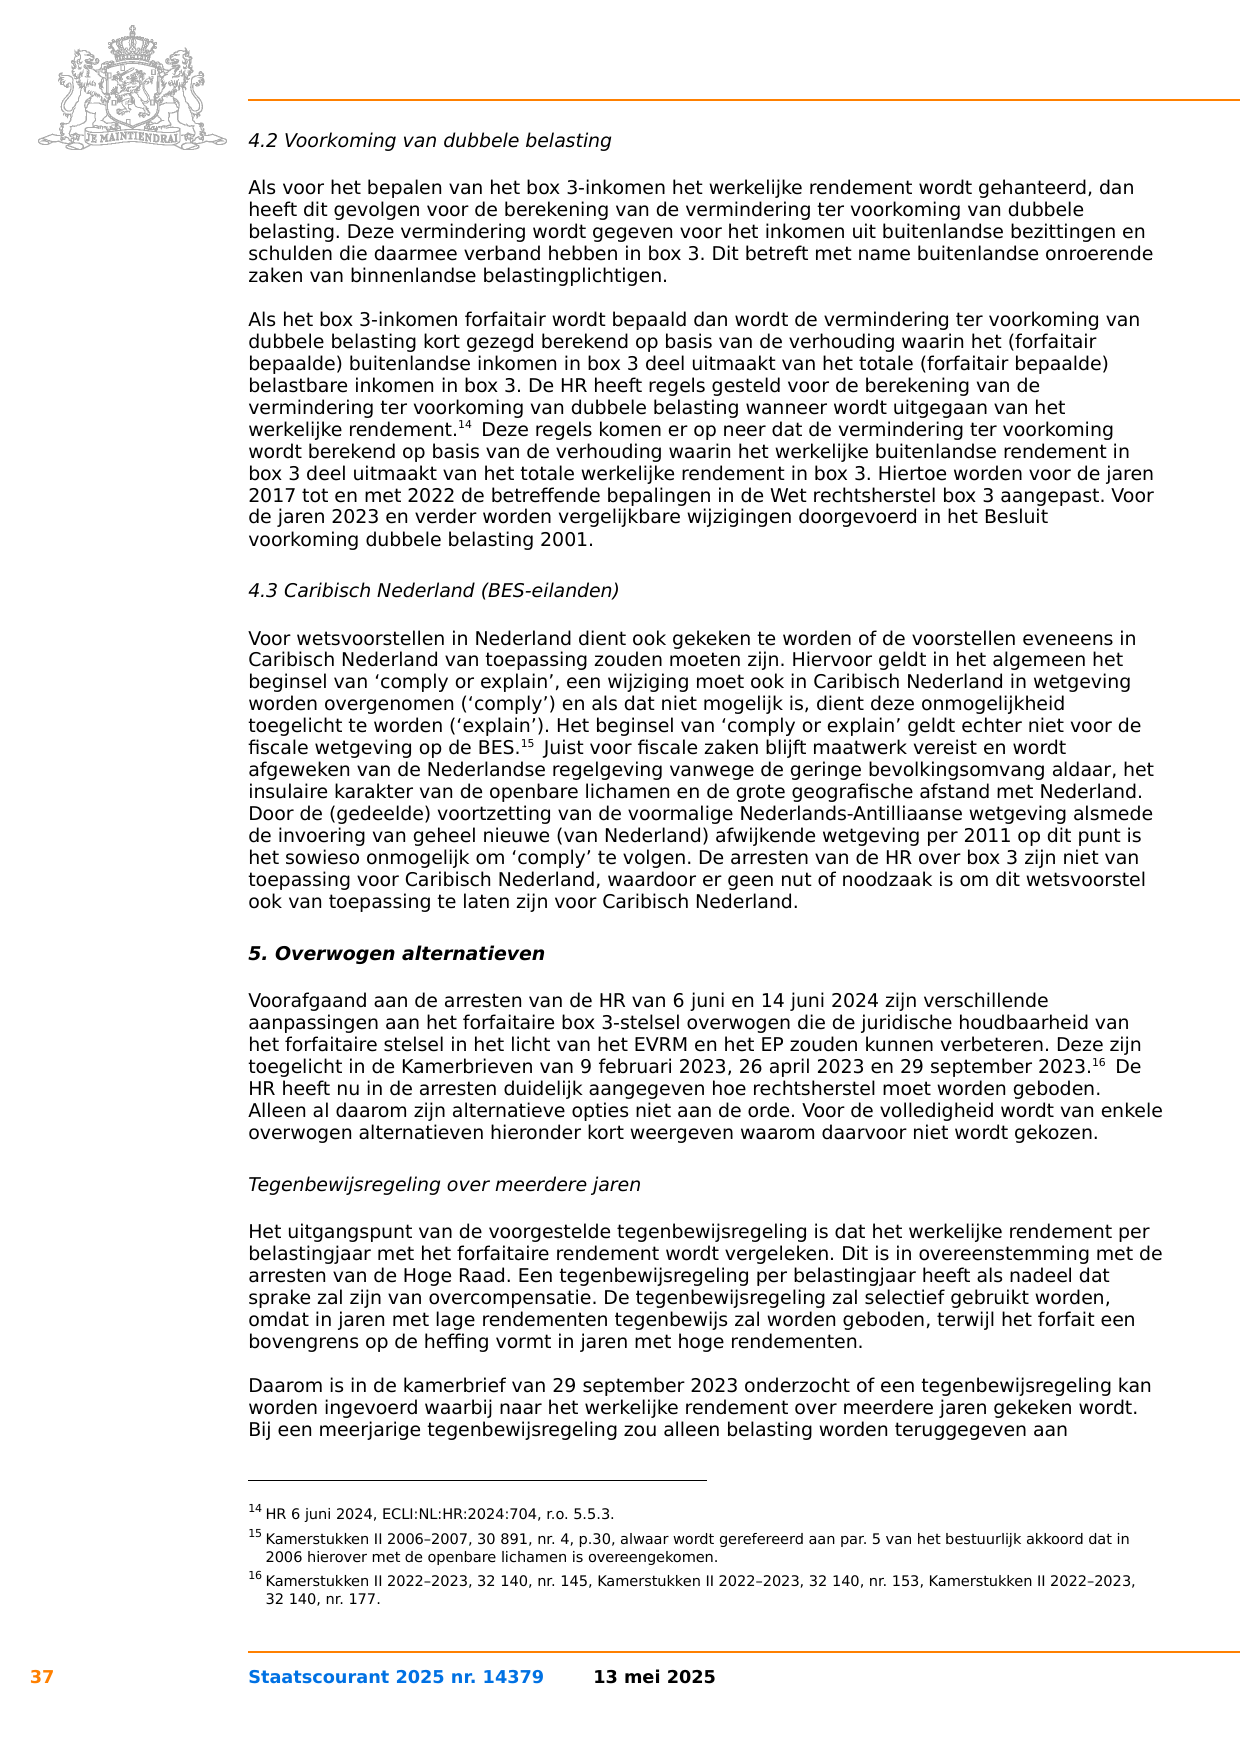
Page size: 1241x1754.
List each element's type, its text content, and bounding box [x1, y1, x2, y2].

text Daarom is in de kamerbrief van 29 september 2023 onderzocht of een tegenbewijsregeling kan worden ingevoerd waarbij naar het werkelijke rendement over meerdere jaren gekeken wordt. Bij een meerjarige tegenbewijsregeling zou alleen belasting worden teruggegeven aan [248, 1375, 1163, 1441]
text Kamerstukken II 2006–2007, 30 891, nr. 4, p.30, alwaar wordt gerefereerd aan par. 5 van het bestuurlijk akkoord dat in 2006 hierover met de openbare lichamen is overeengekomen. [248, 1527, 1163, 1566]
subtitle 5. Overwogen alternatieven [248, 943, 1163, 965]
picture [38, 25, 227, 150]
text Voorafgaand aan de arresten van de HR van 6 juni en 14 juni 2024 zijn verschillende aanpassingen aan het forfaitaire box 3-stelsel overwogen die de juridische houdbaarheid van het forfaitaire stelsel in het licht van het EVRM en het EP zouden kunnen verbeteren. Deze zijn toegelicht in de Kamerbrieven van 9 februari 2023, 26 april 2023 en 29 september 2023. De HR heeft nu in de arresten duidelijk aangegeven hoe rechtsherstel moet worden geboden. Alleen al daarom zijn alternatieve opties niet aan de orde. Voor de volledigheid wordt van enkele overwogen alternatieven hieronder kort weergeven waarom daarvoor niet wordt gekozen. [248, 990, 1163, 1144]
text Als het box 3-inkomen forfaitair wordt bepaald dan wordt de vermindering ter voorkoming van dubbele belasting kort gezegd berekend op basis van de verhouding waarin het (forfaitair bepaalde) buitenlandse inkomen in box 3 deel uitmaakt van het totale (forfaitair bepaalde) belastbare inkomen in box 3. De HR heeft regels gesteld voor de berekening van de vermindering ter voorkoming van dubbele belasting wanneer wordt uitgegaan van het werkelijke rendement. Deze regels komen er op neer dat de vermindering ter voorkoming wordt berekend op basis van de verhouding waarin het werkelijke buitenlandse rendement in box 3 deel uitmaakt van het totale werkelijke rendement in box 3. Hiertoe worden voor de jaren 2017 tot en met 2022 de betreffende bepalingen in de Wet rechtsherstel box 3 aangepast. Voor de jaren 2023 en verder worden vergelijkbare wijzigingen doorgevoerd in het Besluit voorkoming dubbele belasting 2001. [248, 309, 1163, 550]
text Voor wetsvoorstellen in Nederland dient ook gekeken te worden of de voorstellen eveneens in Caribisch Nederland van toepassing zouden moeten zijn. Hiervoor geldt in het algemeen het beginsel van ‘comply or explain’, een wijziging moet ook in Caribisch Nederland in wetgeving worden overgenomen (‘comply’) en als dat niet mogelijk is, dient deze onmogelijkheid toegelicht te worden (‘explain’). Het beginsel van ‘comply or explain’ geldt echter niet voor de fiscale wetgeving op de BES. Juist voor fiscale zaken blijft maatwerk vereist en wordt afgeweken van de Nederlandse regelgeving vanwege de geringe bevolkingsomvang aldaar, het insulaire karakter van de openbare lichamen en de grote geografische afstand met Nederland. Door de (gedeelde) voortzetting van de voormalige Nederlands-Antilliaanse wetgeving alsmede de invoering van geheel nieuwe (van Nederland) afwijkende wetgeving per 2011 op dit punt is het sowieso onmogelijk om ‘comply’ te volgen. De arresten van de HR over box 3 zijn niet van toepassing voor Caribisch Nederland, waardoor er geen nut of noodzaak is om dit wetsvoorstel ook van toepassing te laten zijn voor Caribisch Nederland. [248, 627, 1163, 913]
subtitle 4.2 Voorkoming van dubbele belasting [248, 130, 1163, 152]
text Kamerstukken II 2022–2023, 32 140, nr. 145, Kamerstukken II 2022–2023, 32 140, nr. 153, Kamerstukken II 2022–2023, 32 140, nr. 177. [248, 1569, 1163, 1608]
text Als voor het bepalen van het box 3-inkomen het werkelijke rendement wordt gehanteerd, dan heeft dit gevolgen voor de berekening van de vermindering ter voorkoming van dubbele belasting. Deze vermindering wordt gegeven voor het inkomen uit buitenlandse bezittingen en schulden die daarmee verband hebben in box 3. Dit betreft met name buitenlandse onroerende zaken van binnenlandse belastingplichtigen. [248, 177, 1163, 287]
text Het uitgangspunt van de voorgestelde tegenbewijsregeling is dat het werkelijke rendement per belastingjaar met het forfaitaire rendement wordt vergeleken. Dit is in overeenstemming met de arresten van de Hoge Raad. Een tegenbewijsregeling per belastingjaar heeft als nadeel dat sprake zal zijn van overcompensatie. De tegenbewijsregeling zal selectief gebruikt worden, omdat in jaren met lage rendementen tegenbewijs zal worden geboden, terwijl het forfait een bovengrens op de heffing vormt in jaren met hoge rendementen. [248, 1221, 1163, 1353]
subtitle 4.3 Caribisch Nederland (BES-eilanden) [248, 580, 1163, 602]
text HR 6 juni 2024, ECLI:NL:HR:2024:704, r.o. 5.5.3. [248, 1502, 1163, 1524]
subtitle Tegenbewijsregeling over meerdere jaren [248, 1174, 1163, 1196]
